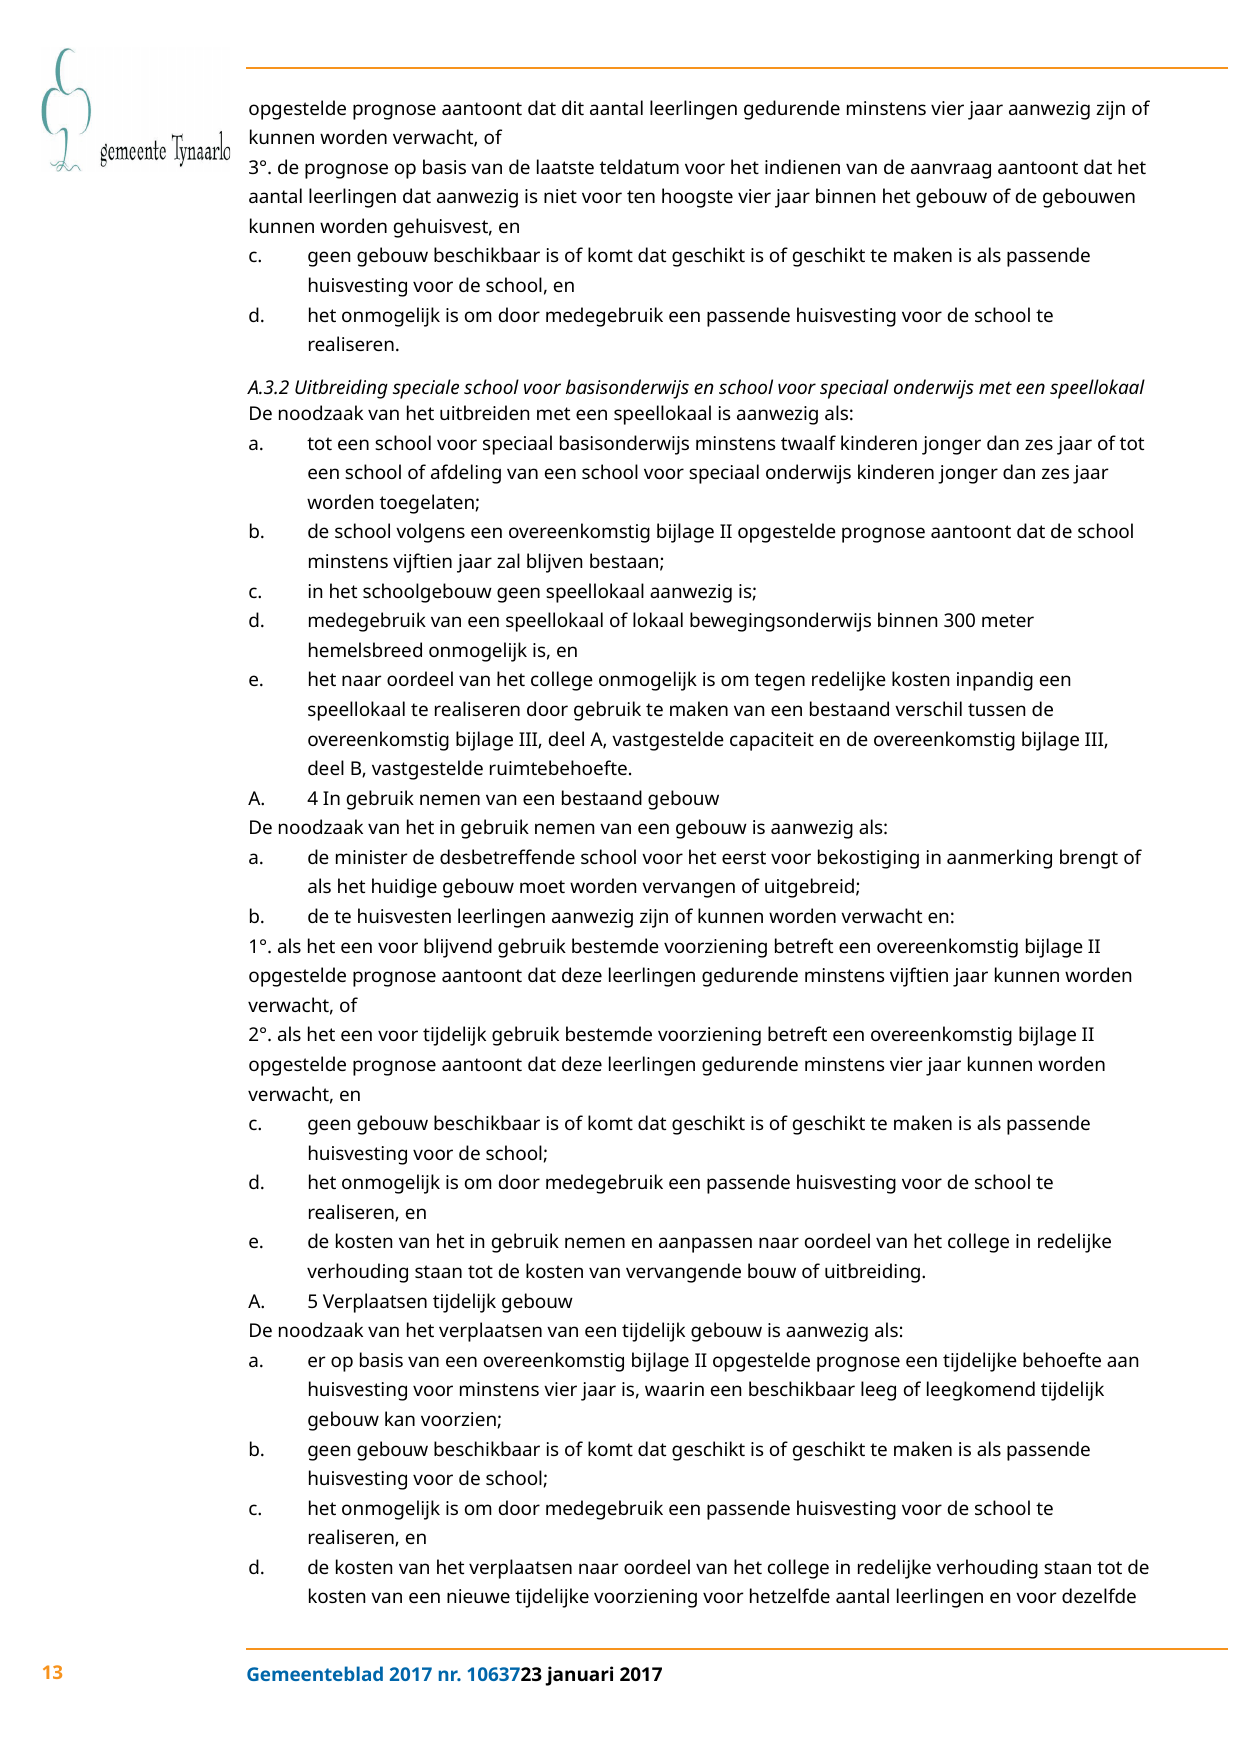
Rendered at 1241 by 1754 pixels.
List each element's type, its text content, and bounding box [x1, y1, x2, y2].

list er op basis van een overeenkomstig bijlage II opgestelde prognose een tijdelijke behoefte aan huisvesting voor minstens vier jaar is, waarin een beschikbaar leeg of leegkomend tijdelijk gebouw kan voorzien; [248, 1347, 1152, 1432]
text 3°. de prognose op basis van de laatste teldatum voor het indienen van de aanvraag aantoont dat het aantal leerlingen dat aanwezig is niet voor ten hoogste vier jaar binnen het gebouw of de gebouwen kunnen worden gehuisvest, en [248, 154, 1152, 239]
list geen gebouw beschikbaar is of komt dat geschikt is of geschikt te maken is als passende huisvesting voor de school; [248, 1110, 1152, 1166]
list het naar oordeel van het college onmogelijk is om tegen redelijke kosten inpandig een speellokaal te realiseren door gebruik te maken van een bestaand verschil tussen de overeenkomstig bijlage III, deel A, vastgestelde capaciteit en de overeenkomstig bijlage III, deel B, vastgestelde ruimtebehoefte. [248, 667, 1152, 781]
text 1°. als het een voor blijvend gebruik bestemde voorziening betreft een overeenkomstig bijlage II opgestelde prognose aantoont dat deze leerlingen gedurende minstens vijftien jaar kunnen worden verwacht, of [248, 933, 1152, 1018]
list de te huisvesten leerlingen aanwezig zijn of kunnen worden verwacht en: [248, 903, 1152, 929]
text A.3.2 Uitbreiding speciale school voor basisonderwijs en school voor speciaal onderwijs met een speellokaal [248, 374, 1152, 400]
list het onmogelijk is om door medegebruik een passende huisvesting voor de school te realiseren, en [248, 1169, 1152, 1225]
list de minister de desbetreffende school voor het eerst voor bekostiging in aanmerking brengt of als het huidige gebouw moet worden vervangen of uitgebreid; [248, 844, 1152, 899]
picture [41, 47, 231, 172]
list medegebruik van een speellokaal of lokaal bewegingsonderwijs binnen 300 meter hemelsbreed onmogelijk is, en [248, 607, 1152, 663]
text De noodzaak van het uitbreiden met een speellokaal is aanwezig als: [248, 400, 1152, 426]
list het onmogelijk is om door medegebruik een passende huisvesting voor de school te realiseren, en [248, 1495, 1152, 1550]
list het onmogelijk is om door medegebruik een passende huisvesting voor de school te realiseren. [248, 302, 1152, 357]
list de kosten van het in gebruik nemen en aanpassen naar oordeel van het college in redelijke verhouding staan tot de kosten van vervangende bouw of uitbreiding. [248, 1229, 1152, 1284]
list de school volgens een overeenkomstig bijlage II opgestelde prognose aantoont dat de school minstens vijftien jaar zal blijven bestaan; [248, 519, 1152, 574]
list 4 In gebruik nemen van een bestaand gebouw [248, 785, 1152, 811]
list 5 Verplaatsen tijdelijk gebouw [248, 1288, 1152, 1313]
list de kosten van het verplaatsen naar oordeel van het college in redelijke verhouding staan tot de kosten van een nieuwe tijdelijke voorziening voor hetzelfde aantal leerlingen en voor dezelfde [248, 1554, 1152, 1609]
text De noodzaak van het in gebruik nemen van een gebouw is aanwezig als: [248, 814, 1152, 840]
text 2°. als het een voor tijdelijk gebruik bestemde voorziening betreft een overeenkomstig bijlage II opgestelde prognose aantoont dat deze leerlingen gedurende minstens vier jaar kunnen worden verwacht, en [248, 1022, 1152, 1106]
list geen gebouw beschikbaar is of komt dat geschikt is of geschikt te maken is als passende huisvesting voor de school, en [248, 243, 1152, 298]
list in het schoolgebouw geen speellokaal aanwezig is; [248, 578, 1152, 603]
text opgestelde prognose aantoont dat dit aantal leerlingen gedurende minstens vier jaar aanwezig zijn of kunnen worden verwacht, of [248, 95, 1152, 150]
text De noodzaak van het verplaatsen van een tijdelijk gebouw is aanwezig als: [248, 1317, 1152, 1343]
list tot een school voor speciaal basisonderwijs minstens twaalf kinderen jonger dan zes jaar of tot een school of afdeling van een school voor speciaal onderwijs kinderen jonger dan zes jaar worden toegelaten; [248, 430, 1152, 515]
list geen gebouw beschikbaar is of komt dat geschikt is of geschikt te maken is als passende huisvesting voor de school; [248, 1436, 1152, 1491]
